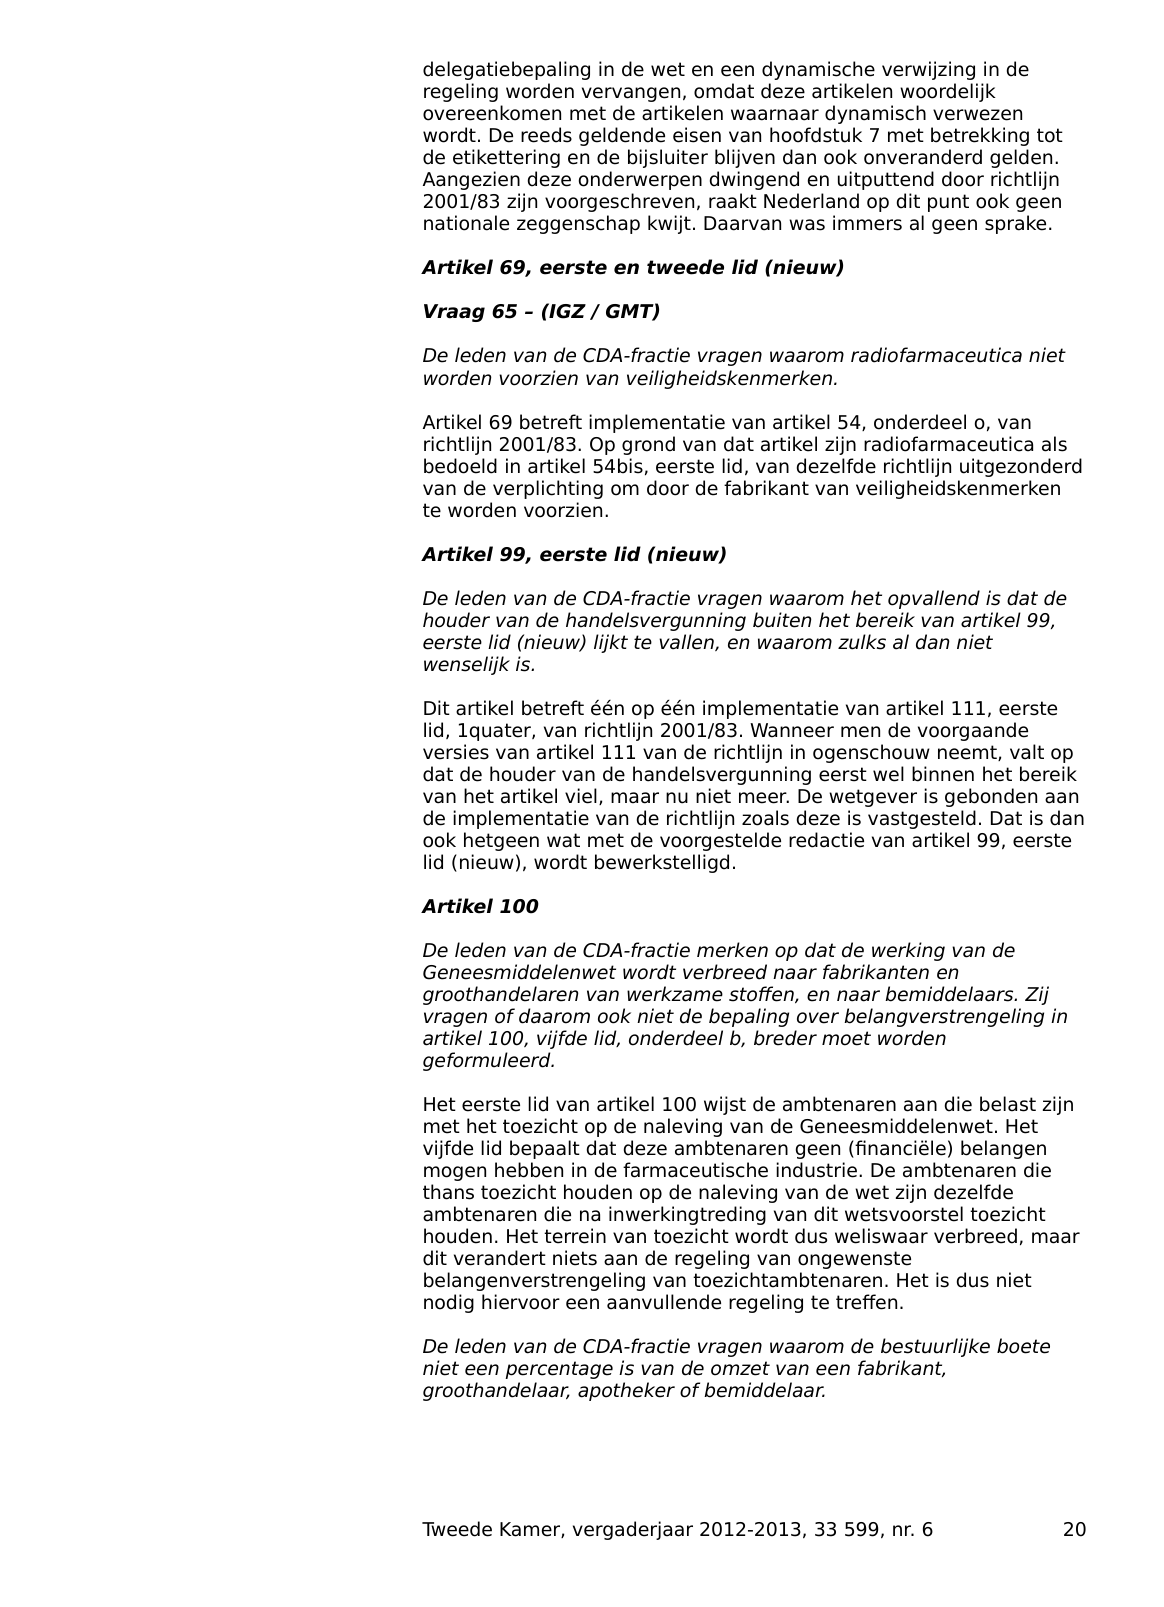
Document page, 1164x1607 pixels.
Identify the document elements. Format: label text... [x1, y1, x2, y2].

subtitle Vraag 65 – (IGZ / GMT) [422, 301, 1087, 323]
text Artikel 69 betreft implementatie van artikel 54, onderdeel o, van richtlijn 2001/83. Op grond van dat artikel zijn radiofarmaceutica als bedoeld in artikel 54bis, eerste lid, van dezelfde richtlijn uitgezonderd van de verplichting om door de fabrikant van veiligheidskenmerken te worden voorzien. [422, 412, 1087, 521]
subtitle Artikel 100 [422, 896, 1087, 918]
text De leden van de CDA-fractie vragen waarom radiofarmaceutica niet worden voorzien van veiligheidskenmerken. [422, 345, 1087, 389]
subtitle Artikel 69, eerste en tweede lid (nieuw) [422, 257, 1087, 279]
text De leden van de CDA-fractie merken op dat de werking van de Geneesmiddelenwet wordt verbreed naar fabrikanten en groothandelaren van werkzame stoffen, en naar bemiddelaars. Zij vragen of daarom ook niet de bepaling over belangverstrengeling in artikel 100, vijfde lid, onderdeel b, breder moet worden geformuleerd. [422, 940, 1087, 1072]
text Dit artikel betreft één op één implementatie van artikel 111, eerste lid, 1quater, van richtlijn 2001/83. Wanneer men de voorgaande versies van artikel 111 van de richtlijn in ogenschouw neemt, valt op dat de houder van de handelsvergunning eerst wel binnen het bereik van het artikel viel, maar nu niet meer. De wetgever is gebonden aan de implementatie van de richtlijn zoals deze is vastgesteld. Dat is dan ook hetgeen wat met de voorgestelde redactie van artikel 99, eerste lid (nieuw), wordt bewerkstelligd. [422, 698, 1087, 874]
text delegatiebepaling in de wet en een dynamische verwijzing in de regeling worden vervangen, omdat deze artikelen woordelijk overeenkomen met de artikelen waarnaar dynamisch verwezen wordt. De reeds geldende eisen van hoofdstuk 7 met betrekking tot de etikettering en de bijsluiter blijven dan ook onveranderd gelden. Aangezien deze onderwerpen dwingend en uitputtend door richtlijn 2001/83 zijn voorgeschreven, raakt Nederland op dit punt ook geen nationale zeggenschap kwijt. Daarvan was immers al geen sprake. [422, 59, 1087, 235]
subtitle Artikel 99, eerste lid (nieuw) [422, 544, 1087, 566]
text De leden van de CDA-fractie vragen waarom het opvallend is dat de houder van de handelsvergunning buiten het bereik van artikel 99, eerste lid (nieuw) lijkt te vallen, en waarom zulks al dan niet wenselijk is. [422, 588, 1087, 676]
text De leden van de CDA-fractie vragen waarom de bestuurlijke boete niet een percentage is van de omzet van een fabrikant, groothandelaar, apotheker of bemiddelaar. [422, 1336, 1087, 1402]
text Het eerste lid van artikel 100 wijst de ambtenaren aan die belast zijn met het toezicht op de naleving van de Geneesmiddelenwet. Het vijfde lid bepaalt dat deze ambtenaren geen (financiële) belangen mogen hebben in de farmaceutische industrie. De ambtenaren die thans toezicht houden op de naleving van de wet zijn dezelfde ambtenaren die na inwerkingtreding van dit wetsvoorstel toezicht houden. Het terrein van toezicht wordt dus weliswaar verbreed, maar dit verandert niets aan de regeling van ongewenste belangenverstrengeling van toezichtambtenaren. Het is dus niet nodig hiervoor een aanvullende regeling te treffen. [422, 1094, 1087, 1314]
